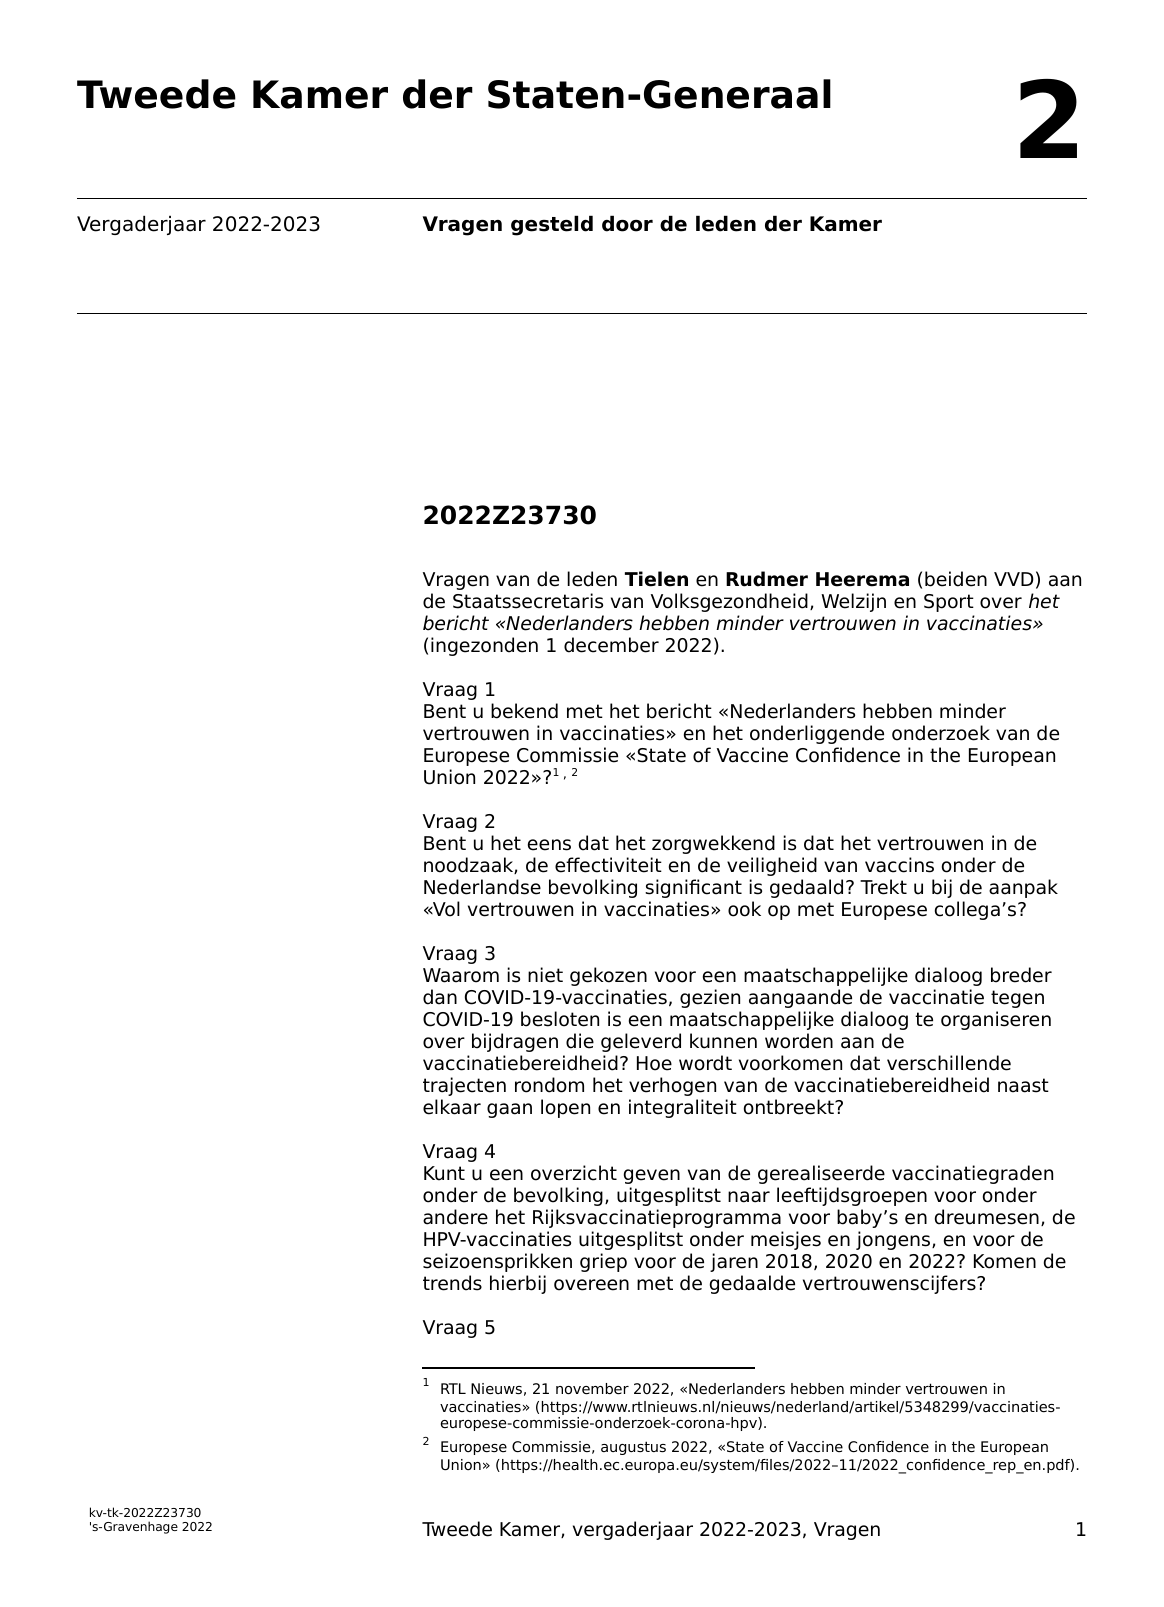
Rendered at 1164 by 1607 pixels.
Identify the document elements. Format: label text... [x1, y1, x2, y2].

text Kunt u een overzicht geven van de gerealiseerde vaccinatiegraden onder de bevolking, uitgesplitst naar leeftijdsgroepen voor onder andere het Rijksvaccinatieprogramma voor baby’s en dreumesen, de HPV-vaccinaties uitgesplitst onder meisjes en jongens, en voor de seizoensprikken griep voor de jaren 2018, 2020 en 2022? Komen de trends hierbij overeen met de gedaalde vertrouwenscijfers? [422, 1163, 1087, 1295]
text RTL Nieuws, 21 november 2022, «Nederlanders hebben minder vertrouwen in vaccinaties» (https://www.rtlnieuws.nl/nieuws/nederland/artikel/5348299/vaccinaties-europese-commissie-onderzoek-corona-hpv). [422, 1377, 1087, 1432]
text 2022Z23730 [422, 501, 1087, 531]
table_header 2 [886, 59, 1087, 198]
text Waarom is niet gekozen voor een maatschappelijke dialoog breder dan COVID-19-vaccinaties, gezien aangaande de vaccinatie tegen COVID-19 besloten is een maatschappelijke dialoog te organiseren over bijdragen die geleverd kunnen worden aan de vaccinatiebereidheid? Hoe wordt voorkomen dat verschillende trajecten rondom het verhogen van de vaccinatiebereidheid naast elkaar gaan lopen en integraliteit ontbreekt? [422, 965, 1087, 1119]
table_cell Vergaderjaar 2022-2023 [77, 199, 422, 313]
text Bent u bekend met het bericht «Nederlanders hebben minder vertrouwen in vaccinaties» en het onderliggende onderzoek van de Europese Commissie «State of Vaccine Confidence in the European Union 2022»?, [422, 701, 1087, 789]
table_header Tweede Kamer der Staten-Generaal [77, 59, 886, 198]
text Vragen van de leden Tielen en Rudmer Heerema (beiden VVD) aan de Staatssecretaris van Volksgezondheid, Welzijn en Sport over het bericht «Nederlanders hebben minder vertrouwen in vaccinaties» (ingezonden 1 december 2022). [422, 569, 1087, 657]
text Vraag 4 [422, 1141, 1087, 1163]
text kv-tk-2022Z23730 [88, 1506, 323, 1520]
text Vraag 1 [422, 679, 1087, 701]
text Europese Commissie, augustus 2022, «State of Vaccine Confidence in the European Union» (https://health.ec.europa.eu/system/files/2022–11/2022_confidence_rep_en.pdf). [422, 1435, 1087, 1474]
text Vraag 2 [422, 811, 1087, 833]
text Vraag 5 [422, 1317, 1087, 1339]
text 's-Gravenhage 2022 [88, 1520, 323, 1534]
text Bent u het eens dat het zorgwekkend is dat het vertrouwen in de noodzaak, de effectiviteit en de veiligheid van vaccins onder de Nederlandse bevolking significant is gedaald? Trekt u bij de aanpak «Vol vertrouwen in vaccinaties» ook op met Europese collega’s? [422, 833, 1087, 921]
table_cell Vragen gesteld door de leden der Kamer [422, 199, 1087, 313]
text Vraag 3 [422, 943, 1087, 965]
